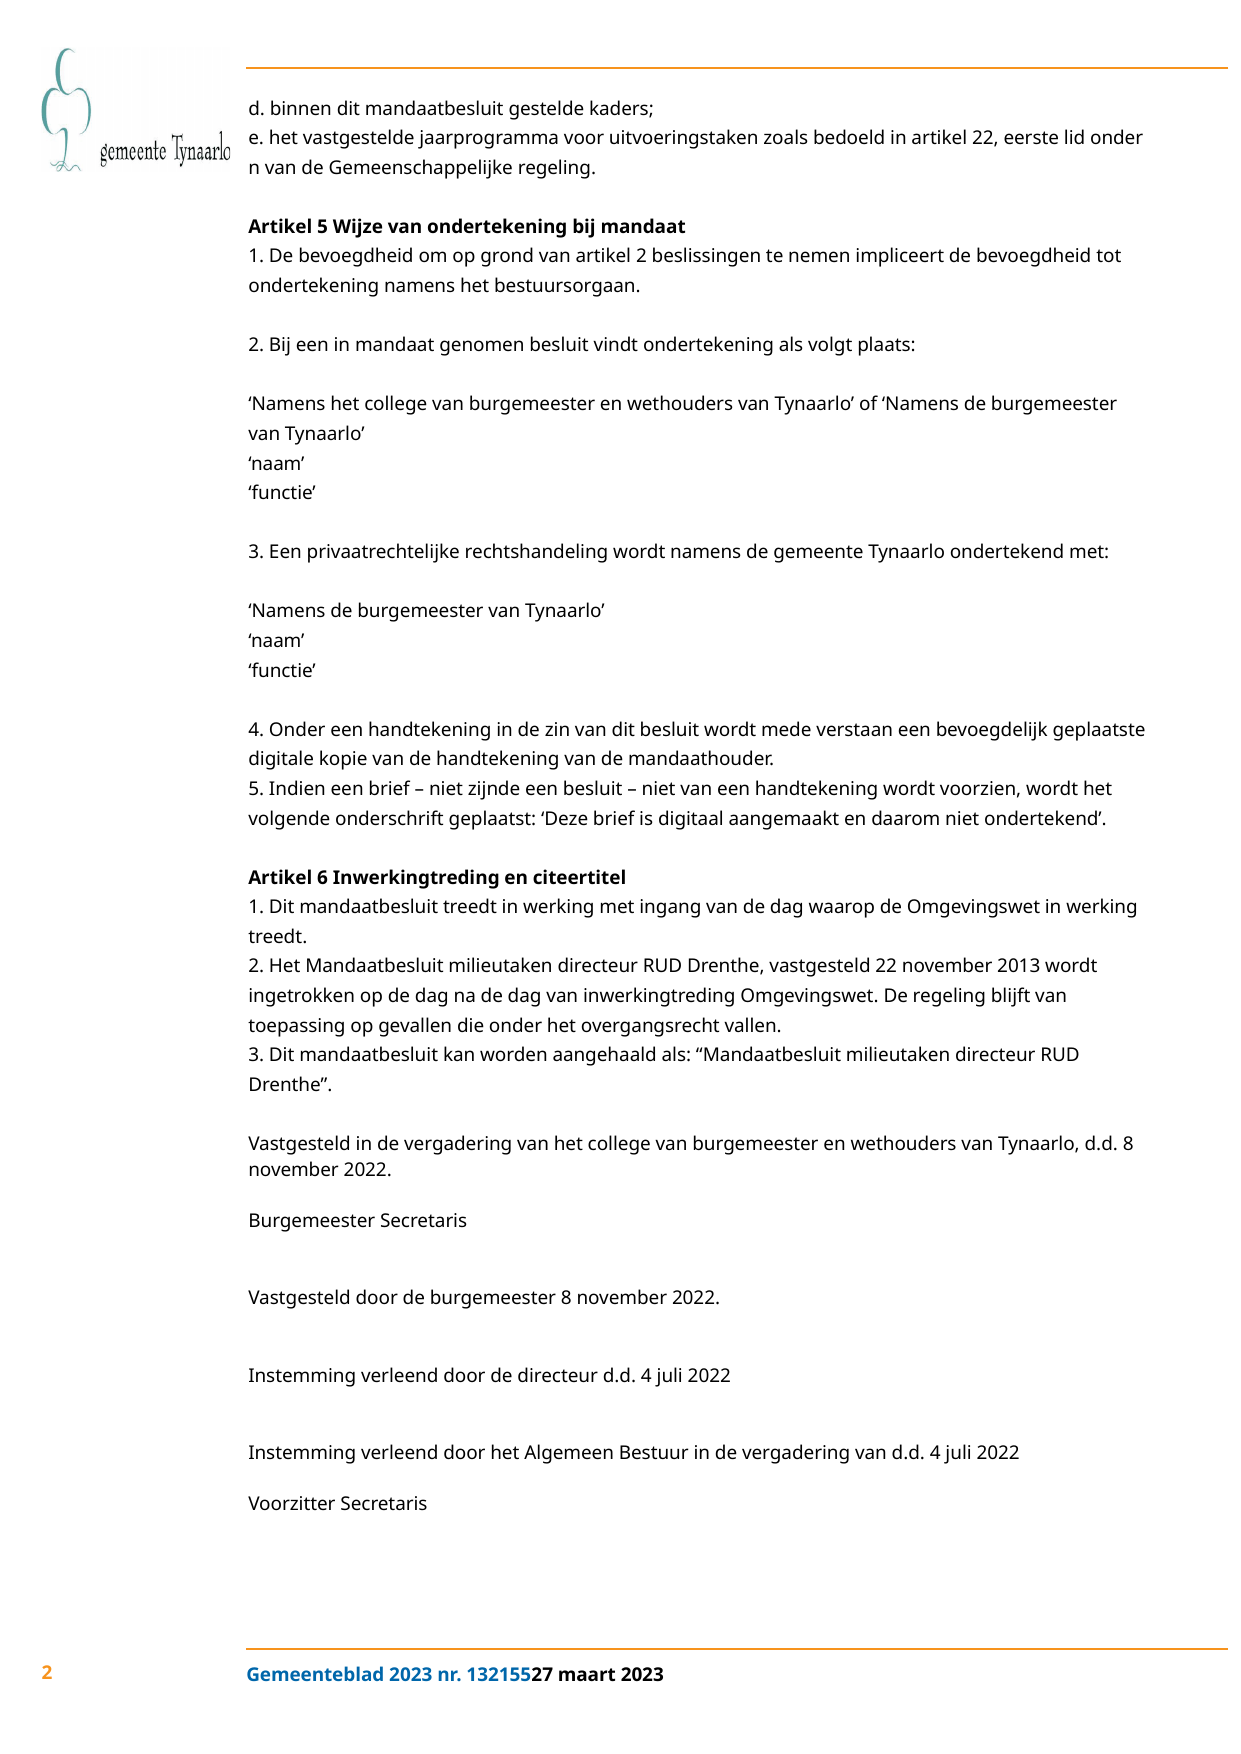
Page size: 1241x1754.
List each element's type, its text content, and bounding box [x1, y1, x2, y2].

text 2. Bij een in mandaat genomen besluit vindt ondertekening als volgt plaats: [248, 331, 1152, 357]
text 2. Het Mandaatbesluit milieutaken directeur RUD Drenthe, vastgesteld 22 november 2013 wordt ingetrokken op de dag na de dag van inwerkingtreding Omgevingswet. De regeling blijft van toepassing op gevallen die onder het overgangsrecht vallen. [248, 953, 1152, 1038]
text e. het vastgestelde jaarprogramma voor uitvoeringstaken zoals bedoeld in artikel 22, eerste lid onder n van de Gemeenschappelijke regeling. [248, 124, 1152, 180]
text Artikel 6 Inwerkingtreding en citeertitel [248, 864, 1152, 890]
text d. binnen dit mandaatbesluit gestelde kaders; [248, 95, 1152, 121]
text Artikel 5 Wijze van ondertekening bij mandaat [248, 213, 1152, 239]
picture [41, 47, 231, 172]
text 5. Indien een brief – niet zijnde een besluit – niet van een handtekening wordt voorzien, wordt het volgende onderschrift geplaatst: ‘Deze brief is digitaal aangemaakt en daarom niet ondertekend’. [248, 775, 1152, 831]
text 3. Een privaatrechtelijke rechtshandeling wordt namens de gemeente Tynaarlo ondertekend met: [248, 538, 1152, 564]
text 4. Onder een handtekening in de zin van dit besluit wordt mede verstaan een bevoegdelijk geplaatste digitale kopie van de handtekening van de mandaathouder. [248, 716, 1152, 771]
text ‘functie’ [248, 657, 1152, 683]
text Voorzitter Secretaris [248, 1490, 1152, 1516]
text ‘Namens de burgemeester van Tynaarlo’ [248, 598, 1152, 623]
text Vastgesteld in de vergadering van het college van burgemeester en wethouders van Tynaarlo, d.d. 8 november 2022. [248, 1130, 1152, 1182]
text 3. Dit mandaatbesluit kan worden aangehaald als: “Mandaatbesluit milieutaken directeur RUD Drenthe”. [248, 1041, 1152, 1097]
text Instemming verleend door de directeur d.d. 4 juli 2022 [248, 1362, 1152, 1387]
text Vastgesteld door de burgemeester 8 november 2022. [248, 1284, 1152, 1310]
text ‘naam’ [248, 450, 1152, 476]
text ‘naam’ [248, 627, 1152, 653]
text Burgemeester Secretaris [248, 1207, 1152, 1233]
text 1. De bevoegdheid om op grond van artikel 2 beslissingen te nemen impliceert de bevoegdheid tot ondertekening namens het bestuursorgaan. [248, 243, 1152, 298]
text ‘functie’ [248, 479, 1152, 505]
text 1. Dit mandaatbesluit treedt in werking met ingang van de dag waarop de Omgevingswet in werking treedt. [248, 893, 1152, 949]
text ‘Namens het college van burgemeester en wethouders van Tynaarlo’ of ‘Namens de burgemeester van Tynaarlo’ [248, 391, 1152, 446]
text Instemming verleend door het Algemeen Bestuur in de vergadering van d.d. 4 juli 2022 [248, 1439, 1152, 1465]
